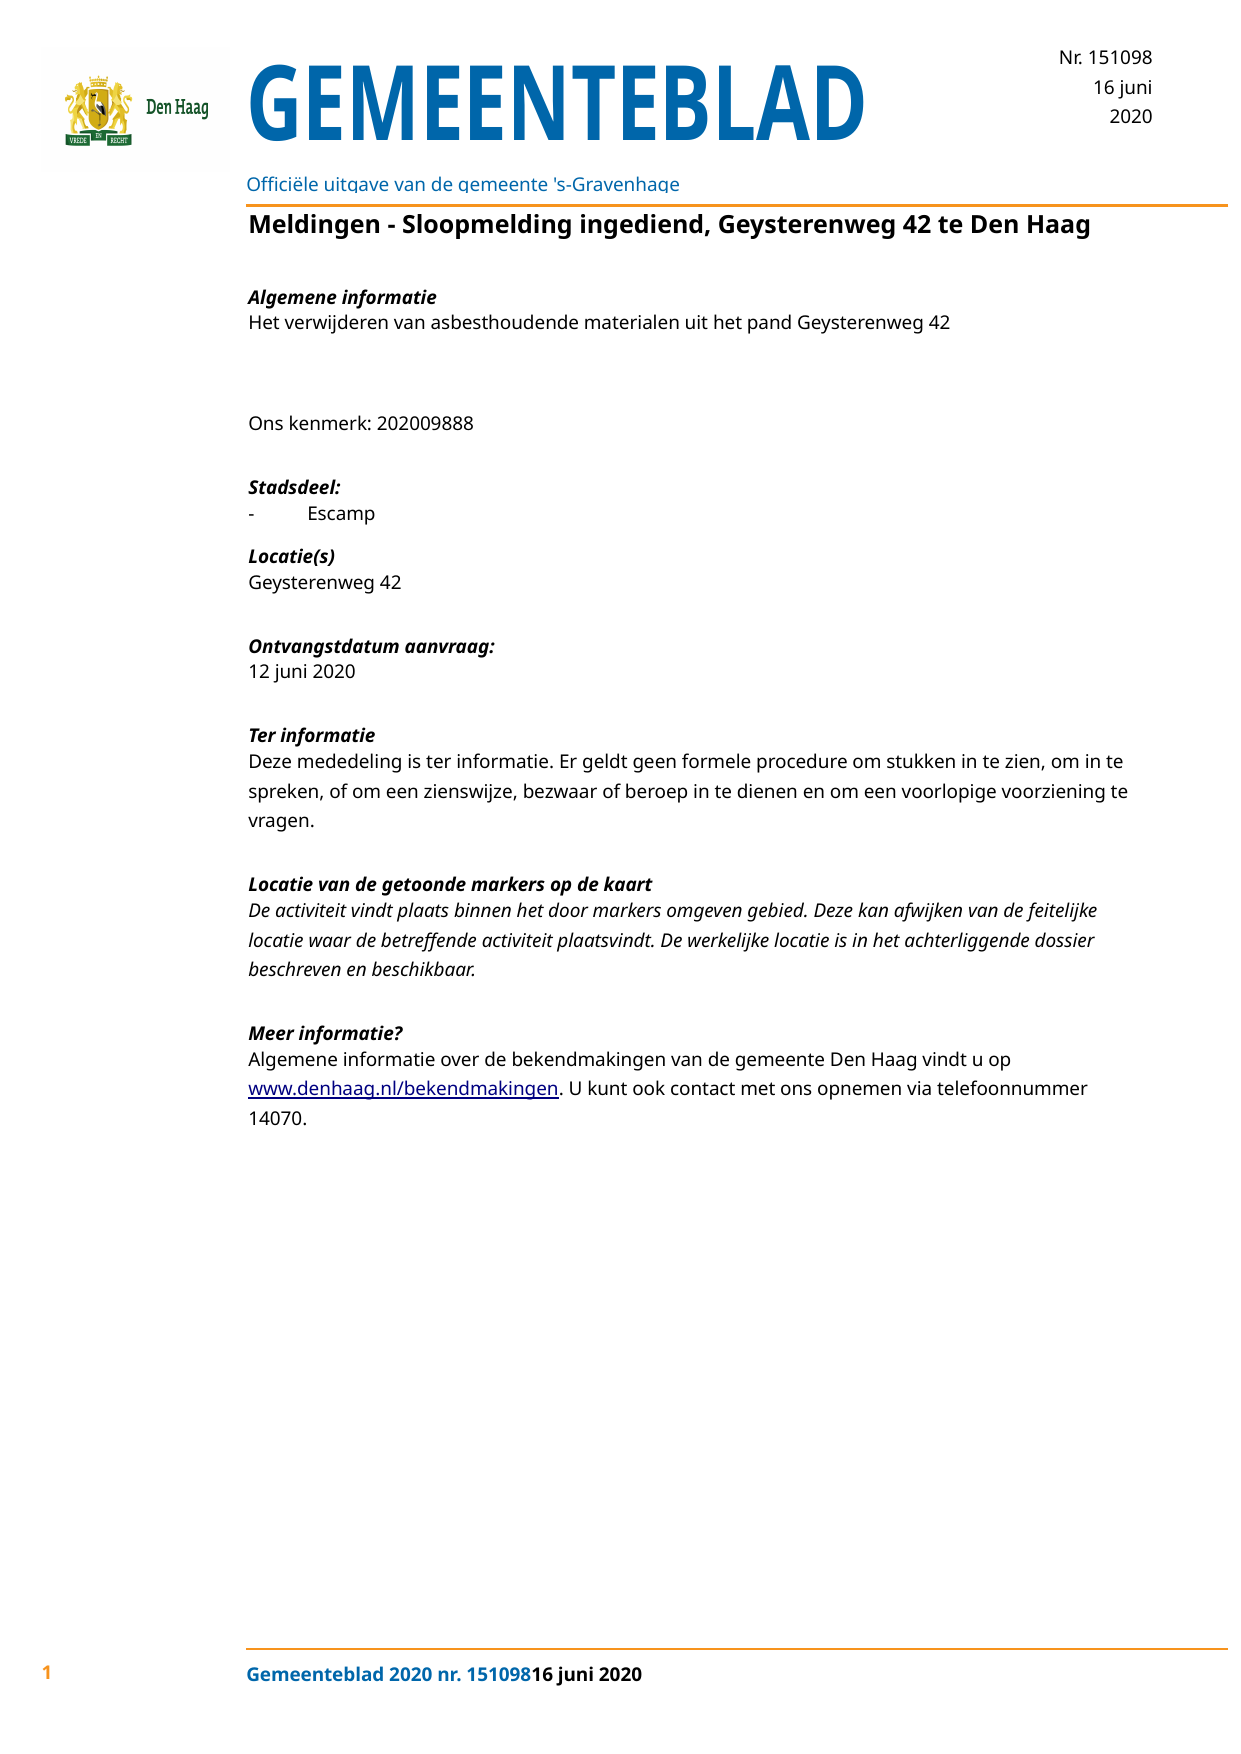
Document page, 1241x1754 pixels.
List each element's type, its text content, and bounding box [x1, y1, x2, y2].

text Algemene informatie over de bekendmakingen van de gemeente Den Haag vindt u op www.denhaag.nl/bekendmakingen. U kunt ook contact met ons opnemen via telefoonnummer 14070. [248, 1046, 1152, 1131]
text Geysterenweg 42 [248, 569, 1152, 595]
text Deze mededeling is ter informatie. Er geldt geen formele procedure om stukken in te zien, om in te spreken, of om een zienswijze, bezwaar of beroep in te dienen en om een voorlopige voorziening te vragen. [248, 748, 1152, 833]
text Stadsdeel: [248, 474, 1152, 500]
text 12 juni 2020 [248, 659, 1152, 684]
text Het verwijderen van asbesthoudende materialen uit het pand Geysterenweg 42 [248, 309, 1152, 335]
text De activiteit vindt plaats binnen het door markers omgeven gebied. Deze kan afwijken van de feitelijke locatie waar de betreffende activiteit plaatsvindt. De werkelijke locatie is in het achterliggende dossier beschreven en beschikbaar. [248, 897, 1152, 982]
text Locatie van de getoonde markers op de kaart [248, 871, 1152, 897]
text Locatie(s) [248, 543, 1152, 569]
picture [41, 47, 231, 172]
text Meldingen - Sloopmelding ingediend, Geysterenweg 42 te Den Haag [248, 207, 1152, 241]
text Meer informatie? [248, 1020, 1152, 1046]
text Algemene informatie [248, 284, 1152, 309]
text Ontvangstdatum aanvraag: [248, 633, 1152, 659]
text Ter informatie [248, 723, 1152, 748]
text Ons kenmerk: 202009888 [248, 410, 1152, 436]
list Escamp [248, 500, 1152, 526]
